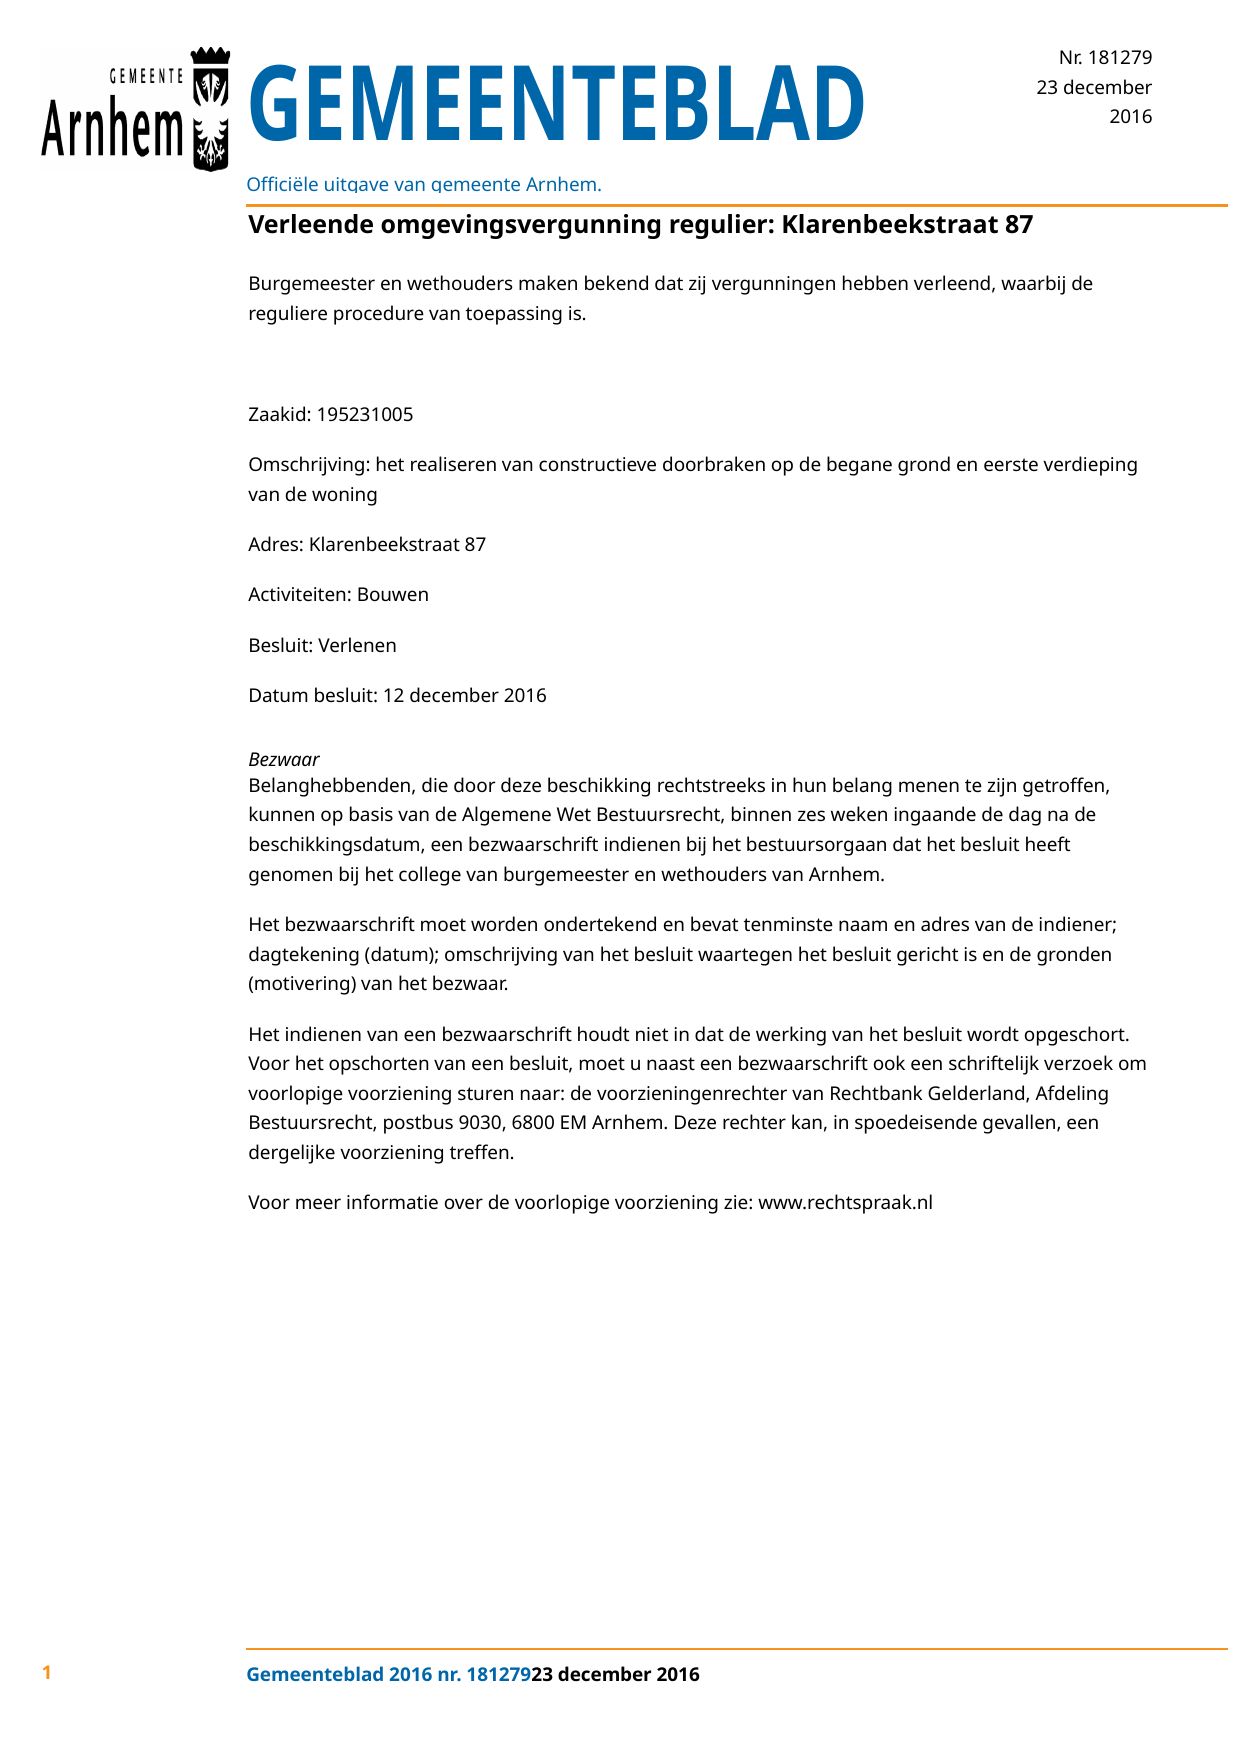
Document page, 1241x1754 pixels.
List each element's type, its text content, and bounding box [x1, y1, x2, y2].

text Bezwaar [248, 746, 1152, 772]
text Burgemeester en wethouders maken bekend dat zij vergunningen hebben verleend, waarbij de reguliere procedure van toepassing is. [248, 270, 1152, 326]
text Belanghebbenden, die door deze beschikking rechtstreeks in hun belang menen te zijn getroffen, kunnen op basis van de Algemene Wet Bestuursrecht, binnen zes weken ingaande de dag na de beschikkingsdatum, een bezwaarschrift indienen bij het bestuursorgaan dat het besluit heeft genomen bij het college van burgemeester en wethouders van Arnhem. [248, 772, 1152, 887]
text Zaakid: 195231005 [248, 401, 1152, 426]
text Datum besluit: 12 december 2016 [248, 682, 1152, 708]
text Activiteiten: Bouwen [248, 582, 1152, 607]
text Verleende omgevingsvergunning regulier: Klarenbeekstraat 87 [248, 207, 1152, 241]
text Besluit: Verlenen [248, 632, 1152, 658]
picture [41, 47, 231, 172]
text Voor meer informatie over de voorlopige voorziening zie: www.rechtspraak.nl [248, 1189, 1152, 1215]
text Omschrijving: het realiseren van constructieve doorbraken op de begane grond en eerste verdieping van de woning [248, 451, 1152, 506]
text Het bezwaarschrift moet worden ondertekend en bevat tenminste naam en adres van de indiener; dagtekening (datum); omschrijving van het besluit waartegen het besluit gericht is en de gronden (motivering) van het bezwaar. [248, 911, 1152, 996]
text Het indienen van een bezwaarschrift houdt niet in dat de werking van het besluit wordt opgeschort. Voor het opschorten van een besluit, moet u naast een bezwaarschrift ook een schriftelijk verzoek om voorlopige voorziening sturen naar: de voorzieningenrechter van Rechtbank Gelderland, Afdeling Bestuursrecht, postbus 9030, 6800 EM Arnhem. Deze rechter kan, in spoedeisende gevallen, een dergelijke voorziening treffen. [248, 1021, 1152, 1165]
text Adres: Klarenbeekstraat 87 [248, 531, 1152, 557]
